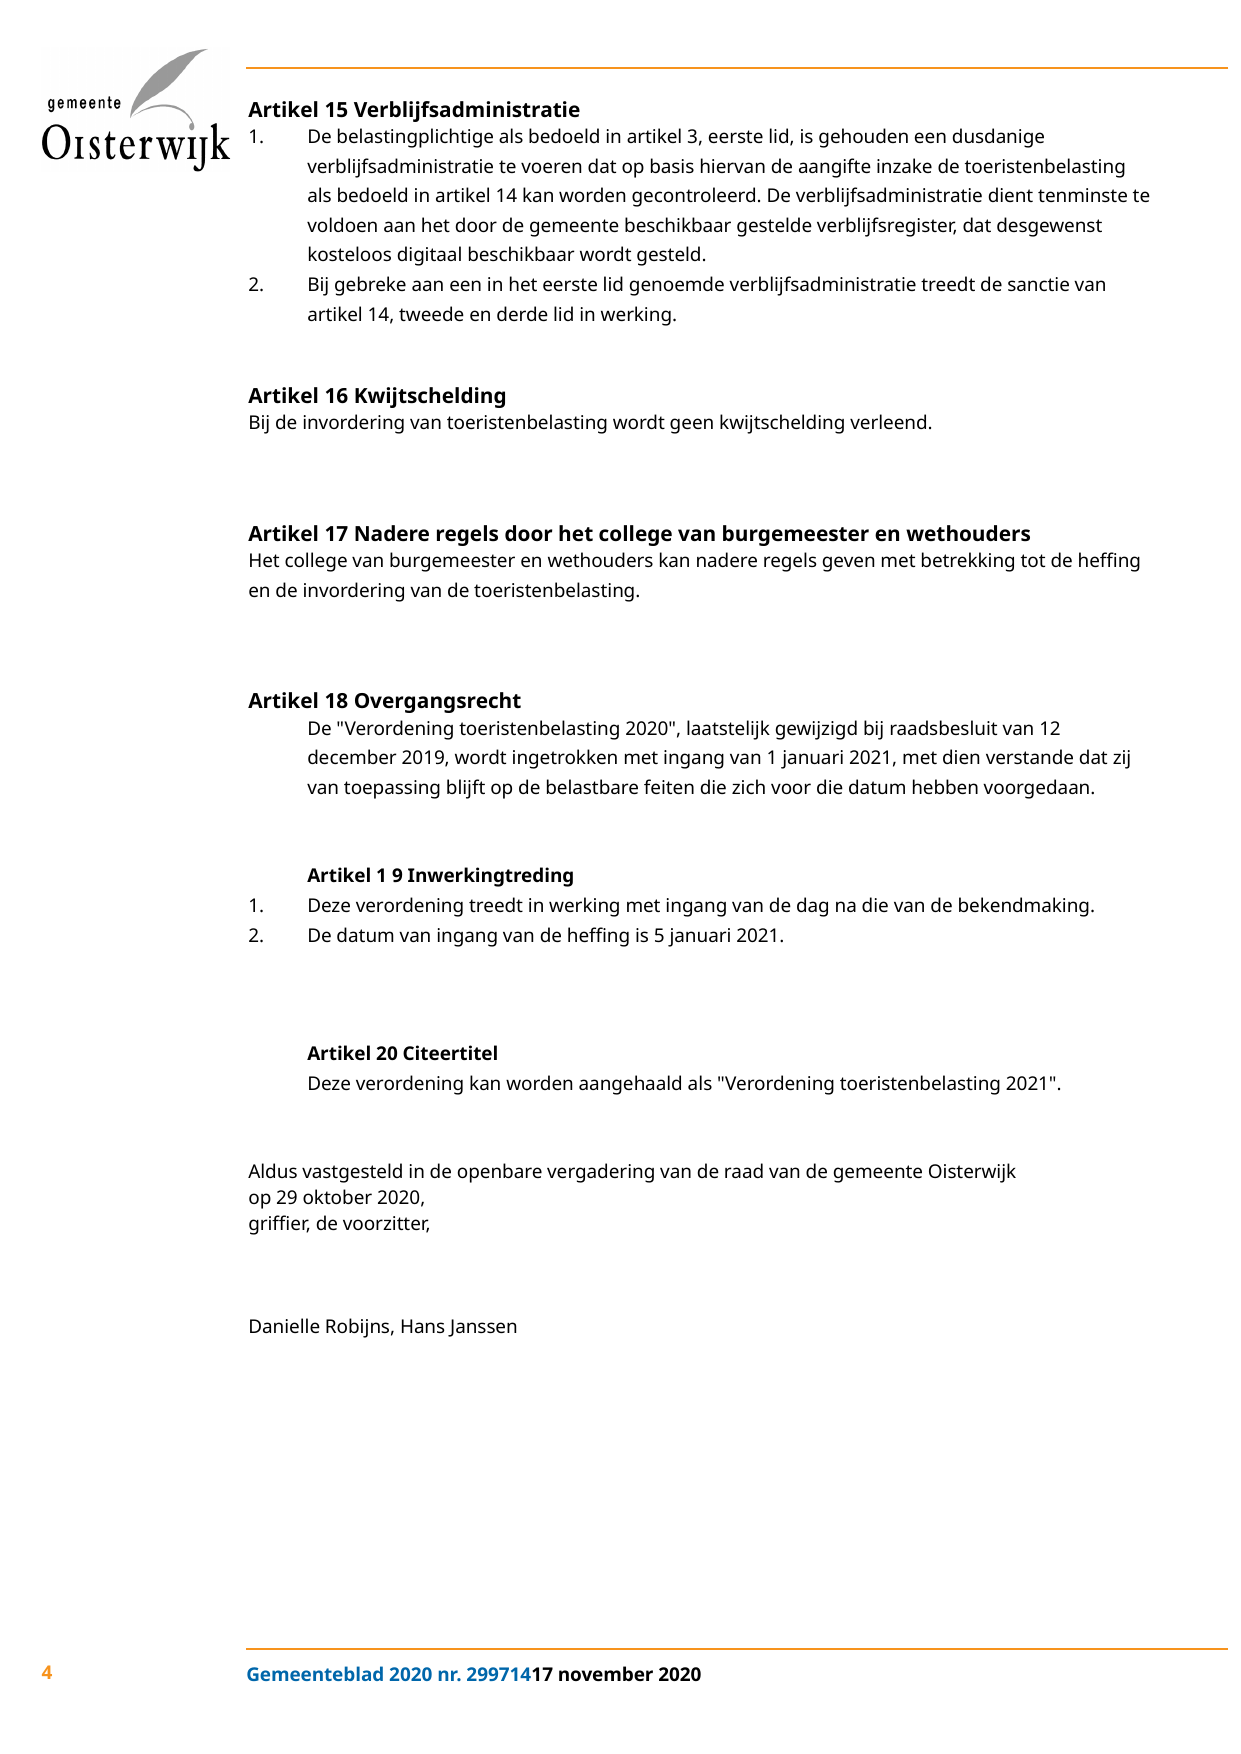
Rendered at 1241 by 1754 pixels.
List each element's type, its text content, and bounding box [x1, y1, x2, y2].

text Artikel 17 Nadere regels door het college van burgemeester en wethouders [248, 519, 1152, 547]
picture [41, 47, 231, 172]
text op 29 oktober 2020, [248, 1184, 1152, 1210]
list Deze verordening kan worden aangehaald als "Verordening toeristenbelasting 2021". [248, 1070, 1152, 1096]
list Bij gebreke aan een in het eerste lid genoemde verblijfsadministratie treedt de sanctie van artikel 14, tweede en derde lid in werking. [248, 271, 1152, 326]
text griffier, de voorzitter, [248, 1210, 1152, 1236]
text Artikel 15 Verblijfsadministratie [248, 95, 1152, 123]
text Het college van burgemeester en wethouders kan nadere regels geven met betrekking tot de heffing en de invordering van de toeristenbelasting. [248, 547, 1152, 602]
text Artikel 16 Kwijtschelding [248, 381, 1152, 409]
list Artikel 20 Citeertitel [248, 1040, 1152, 1066]
list Deze verordening treedt in werking met ingang van de dag na die van de bekendmaking. [248, 892, 1152, 918]
list De datum van ingang van de heffing is 5 januari 2021. [248, 922, 1152, 948]
text Bij de invordering van toeristenbelasting wordt geen kwijtschelding verleend. [248, 409, 1152, 435]
list De "Verordening toeristenbelasting 2020", laatstelijk gewijzigd bij raadsbesluit van 12 december 2019, wordt ingetrokken met ingang van 1 januari 2021, met dien verstande dat zij van toepassing blijft op de belastbare feiten die zich voor die datum hebben voorgedaan. [248, 715, 1152, 800]
list Artikel 1 9 Inwerkingtreding [248, 863, 1152, 888]
text Aldus vastgesteld in de openbare vergadering van de raad van de gemeente Oisterwijk [248, 1158, 1152, 1184]
text Artikel 18 Overgangsrecht [248, 686, 1152, 715]
list De belastingplichtige als bedoeld in artikel 3, eerste lid, is gehouden een dusdanige verblijfsadministratie te voeren dat op basis hiervan de aangifte inzake de toeristenbelasting als bedoeld in artikel 14 kan worden gecontroleerd. De verblijfsadministratie dient tenminste te voldoen aan het door de gemeente beschikbaar gestelde verblijfsregister, dat desgewenst kosteloos digitaal beschikbaar wordt gesteld. [248, 123, 1152, 267]
text Danielle Robijns, Hans Janssen [248, 1313, 1152, 1339]
